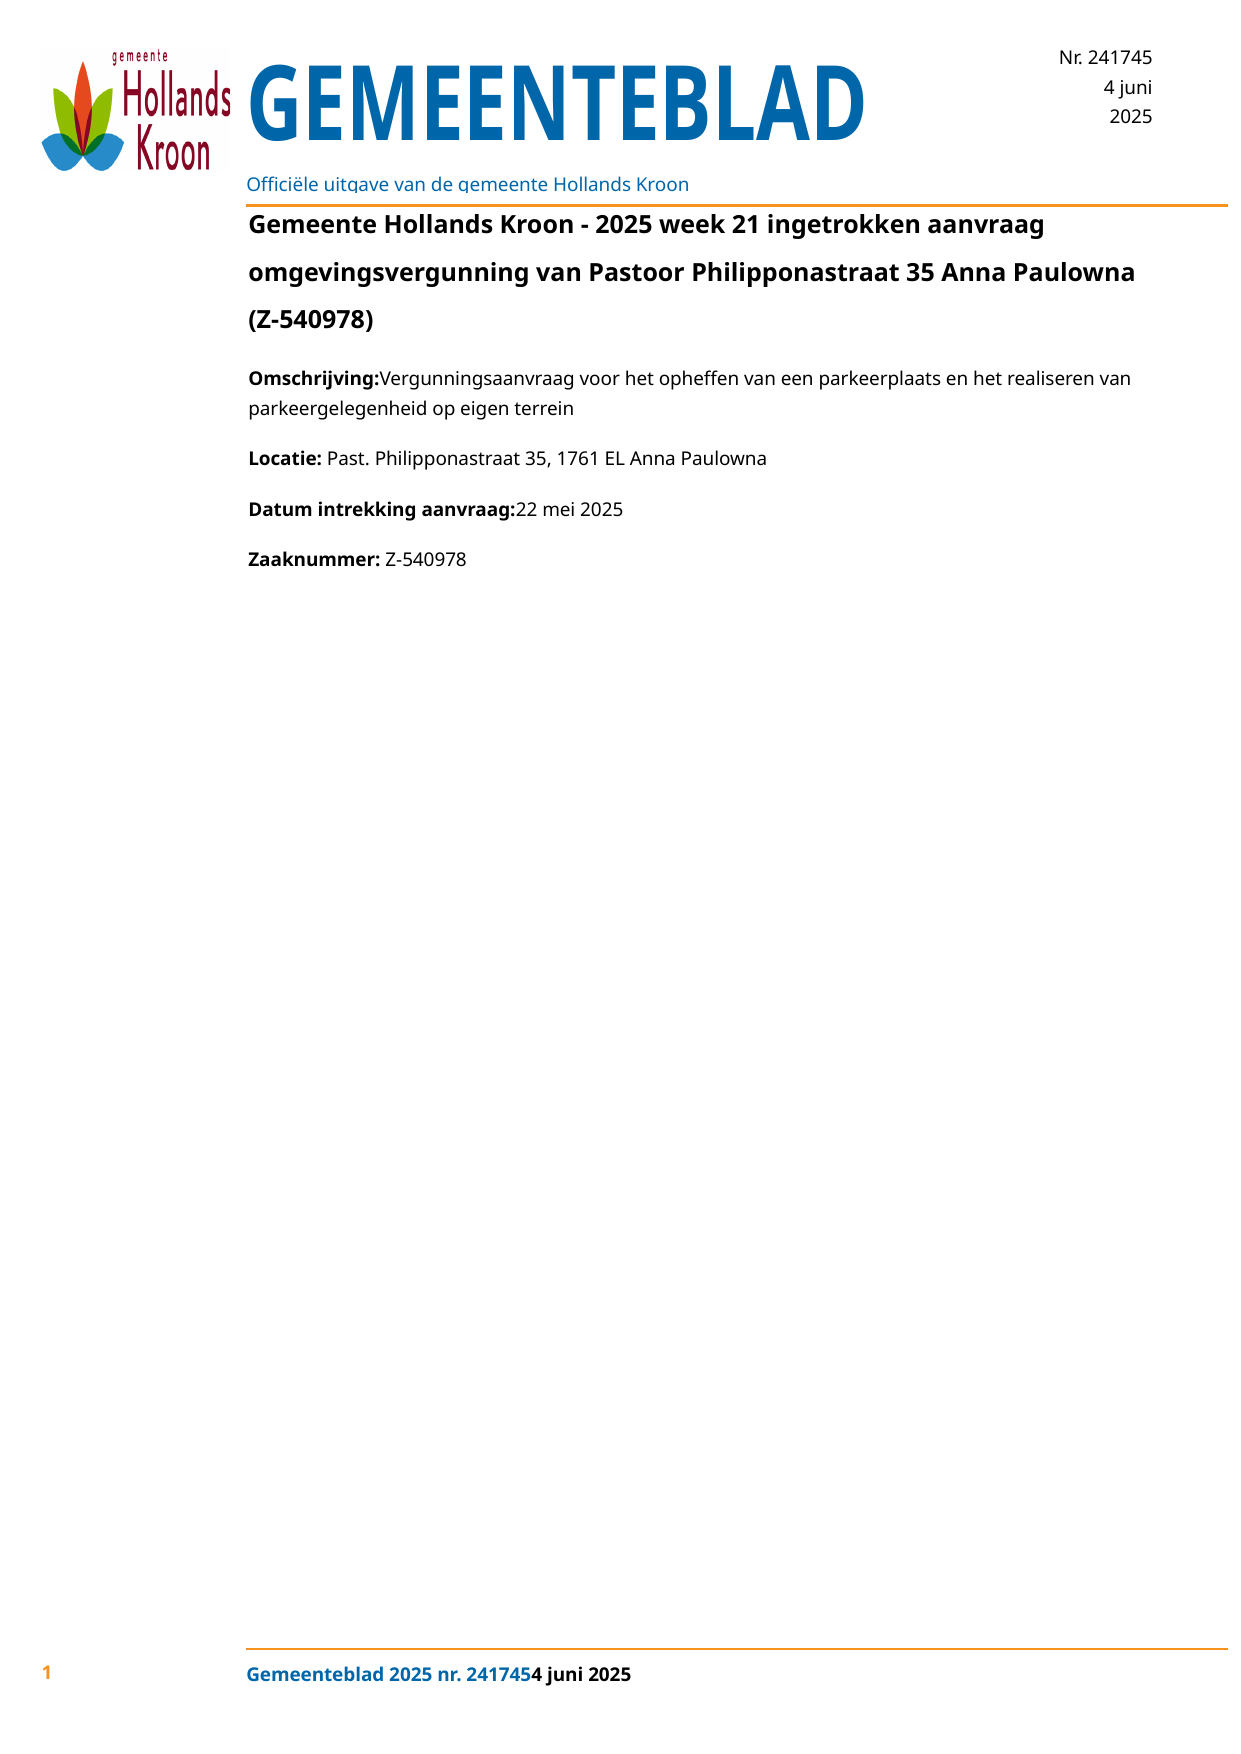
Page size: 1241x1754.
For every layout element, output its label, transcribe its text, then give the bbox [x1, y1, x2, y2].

picture [41, 47, 231, 172]
text Gemeente Hollands Kroon - 2025 week 21 ingetrokken aanvraag omgevingsvergunning van Pastoor Philipponastraat 35 Anna Paulowna (Z-540978) [248, 207, 1152, 336]
text Datum intrekking aanvraag:22 mei 2025 [248, 496, 1152, 522]
text Omschrijving:Vergunningsaanvraag voor het opheffen van een parkeerplaats en het realiseren van parkeergelegenheid op eigen terrein [248, 366, 1152, 421]
text Locatie: Past. Philipponastraat 35, 1761 EL Anna Paulowna [248, 446, 1152, 471]
text Zaaknummer: Z-540978 [248, 546, 1152, 572]
